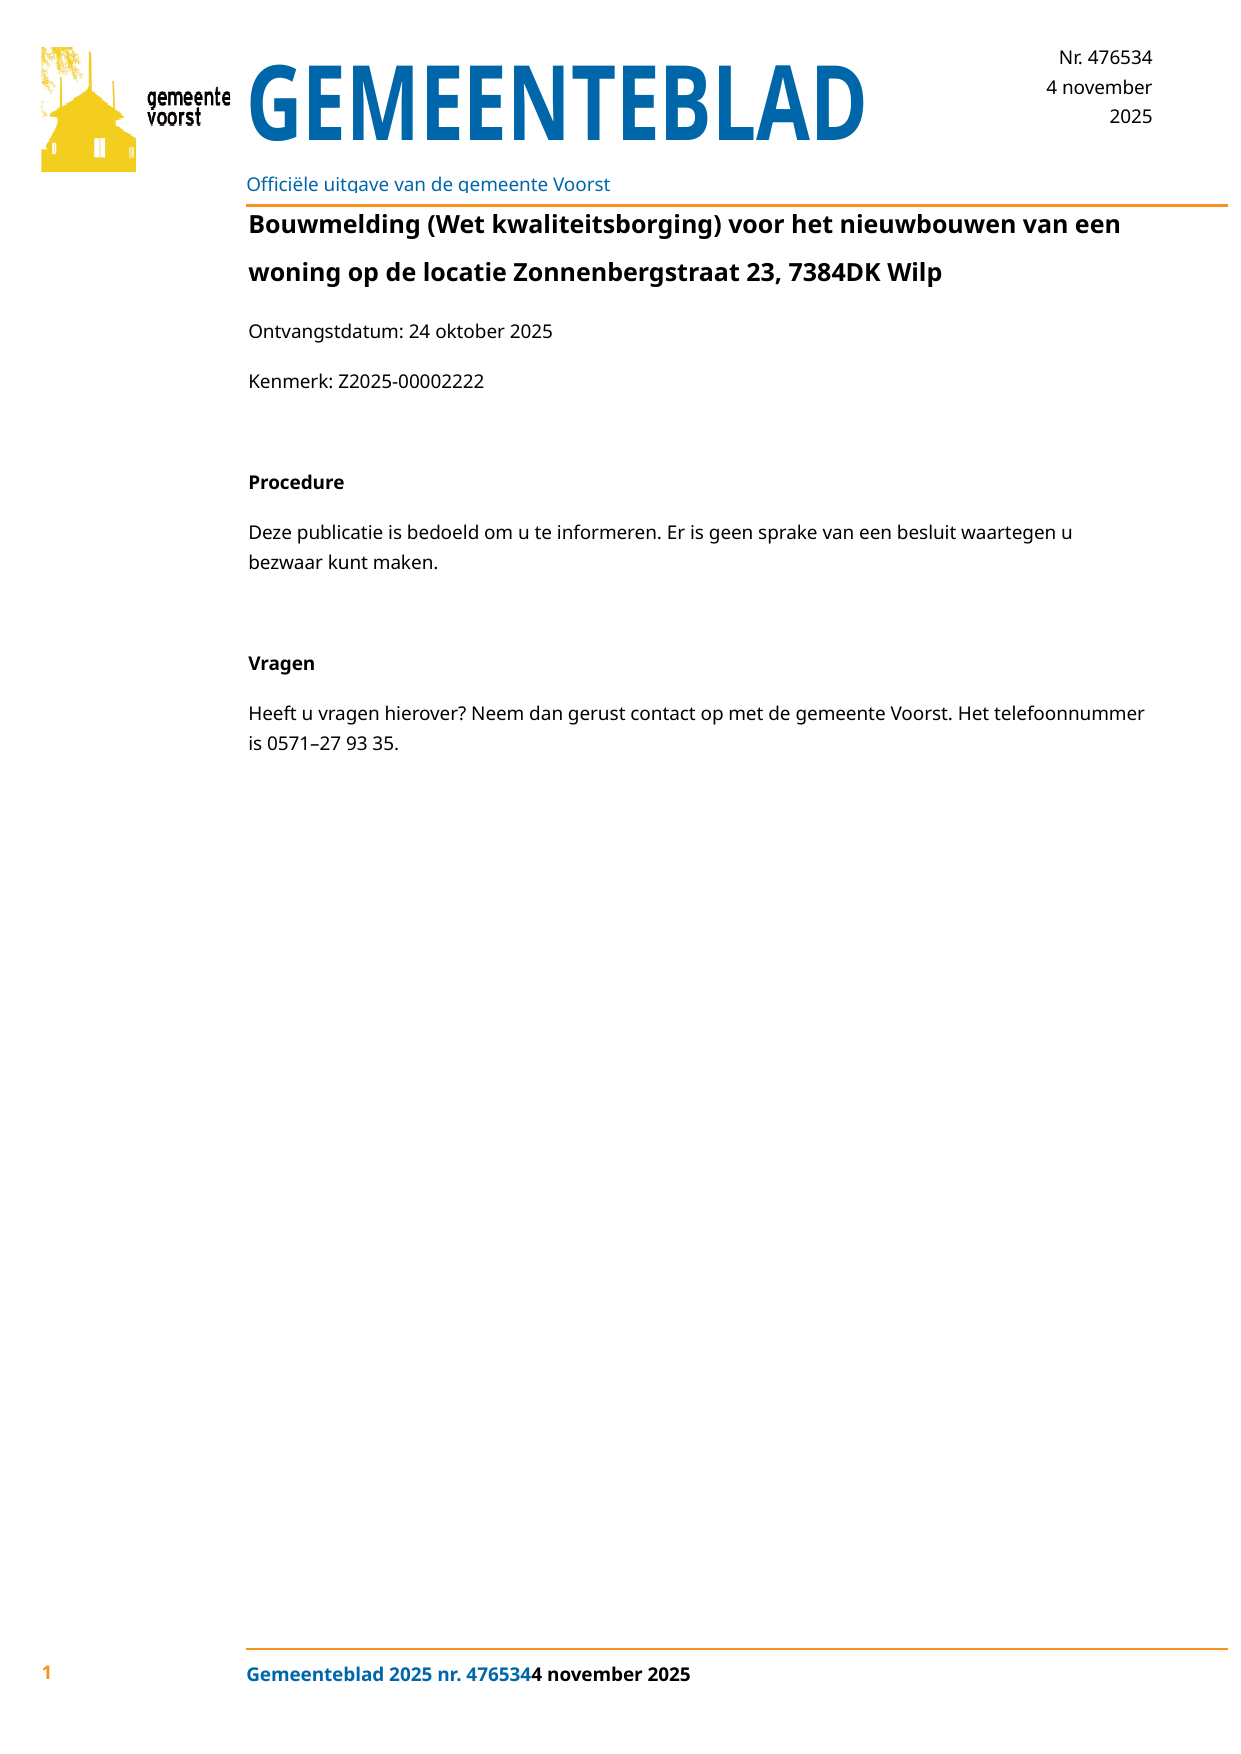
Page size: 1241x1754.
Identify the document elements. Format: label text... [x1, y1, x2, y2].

picture [41, 47, 231, 172]
text Deze publicatie is bedoeld om u te informeren. Er is geen sprake van een besluit waartegen u bezwaar kunt maken. [248, 519, 1152, 575]
text Kenmerk: Z2025-00002222 [248, 368, 1152, 394]
text Heeft u vragen hierover? Neem dan gerust contact op met de gemeente Voorst. Het telefoonnummer is 0571–27 93 35. [248, 700, 1152, 756]
text Procedure [248, 469, 1152, 495]
text Vragen [248, 650, 1152, 676]
text Bouwmelding (Wet kwaliteitsborging) voor het nieuwbouwen van een woning op de locatie Zonnenbergstraat 23, 7384DK Wilp [248, 207, 1152, 288]
text Ontvangstdatum: 24 oktober 2025 [248, 318, 1152, 344]
